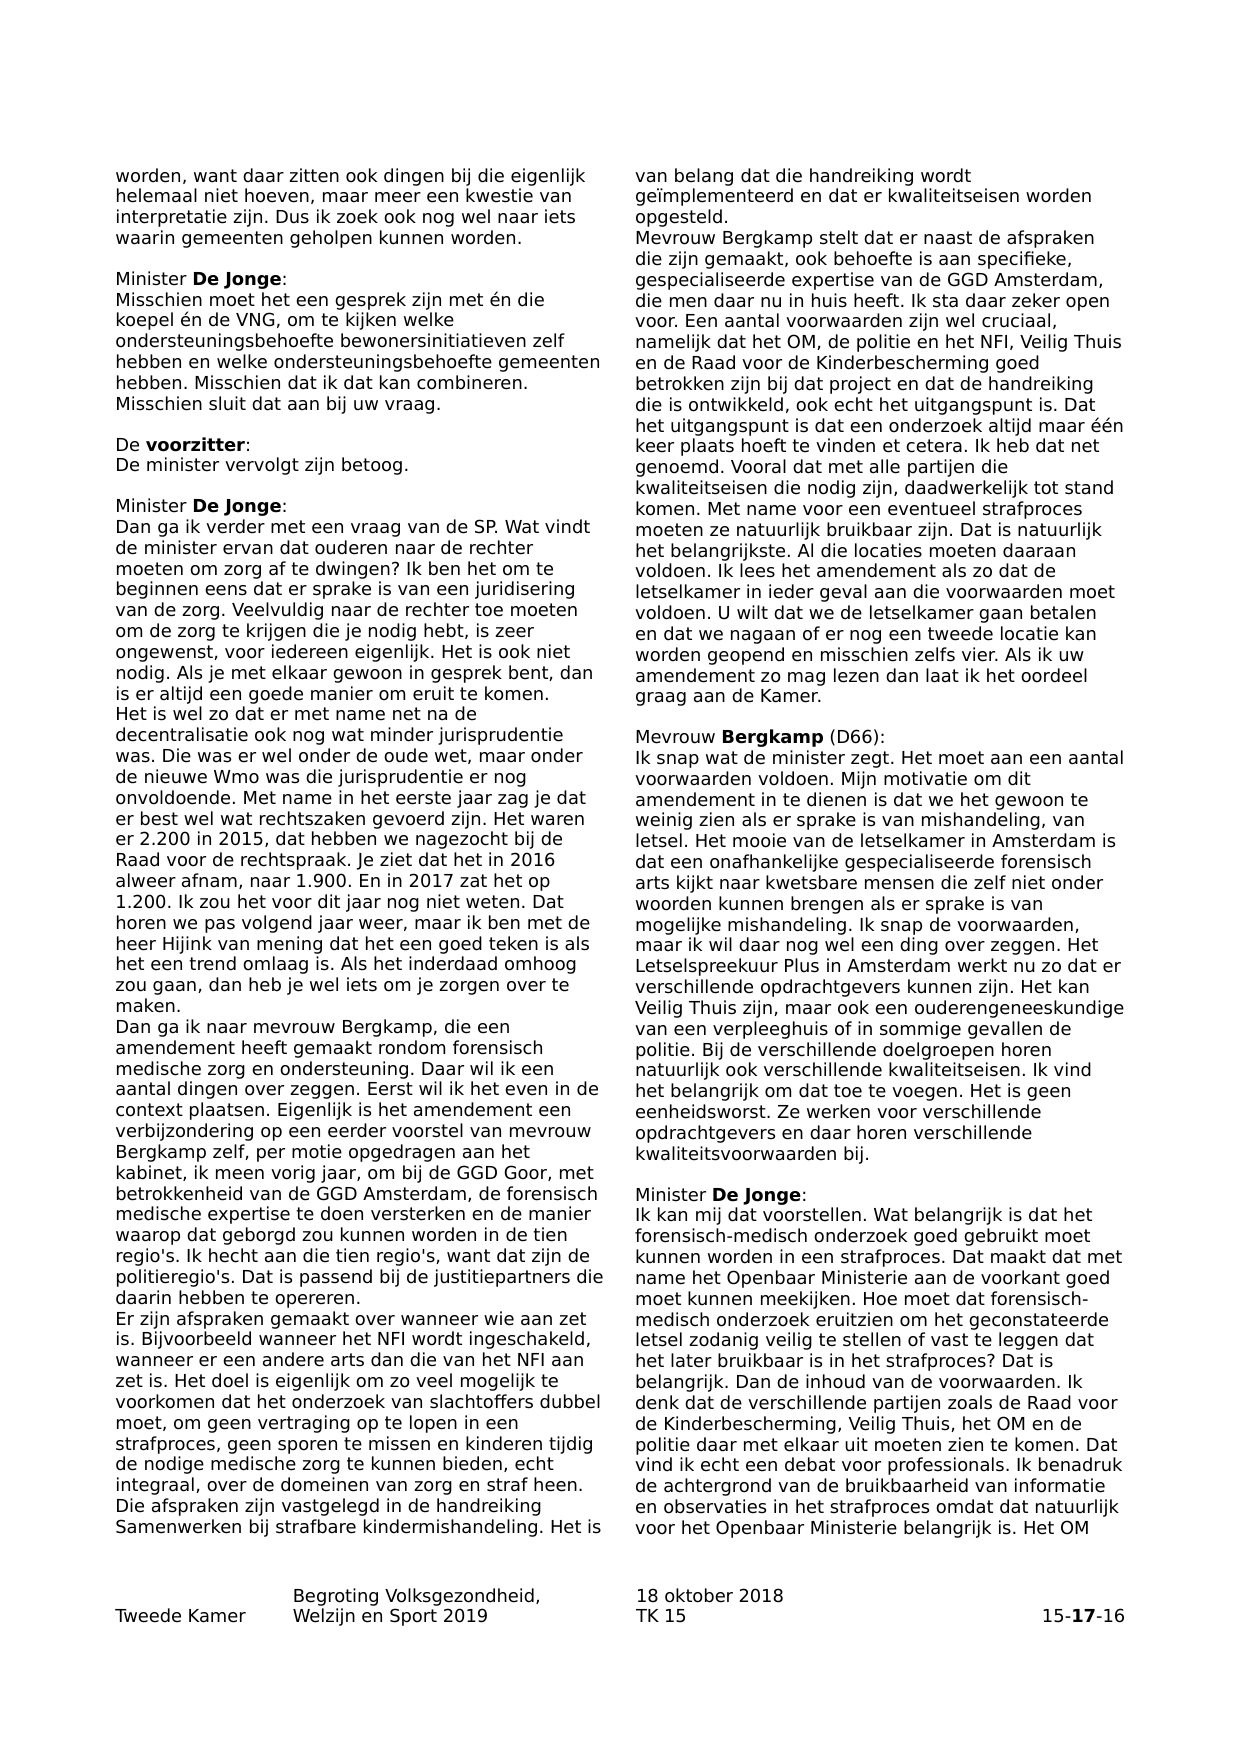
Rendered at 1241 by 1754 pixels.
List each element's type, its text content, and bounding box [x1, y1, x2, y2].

text Minister De Jonge: [635, 1184, 1125, 1205]
text Mevrouw Bergkamp (D66): [635, 727, 1125, 748]
text Dan ga ik naar mevrouw Bergkamp, die een amendement heeft gemaakt rondom forensisch medische zorg en ondersteuning. Daar wil ik een aantal dingen over zeggen. Eerst wil ik het even in de context plaatsen. Eigenlijk is het amendement een verbijzondering op een eerder voorstel van mevrouw Bergkamp zelf, per motie opgedragen aan het kabinet, ik meen vorig jaar, om bij de GGD Goor, met betrokkenheid van de GGD Amsterdam, de forensisch medische expertise te doen versterken en de manier waarop dat geborgd zou kunnen worden in de tien regio's. Ik hecht aan die tien regio's, want dat zijn de politieregio's. Dat is passend bij de justitiepartners die daarin hebben te opereren. [115, 1017, 605, 1308]
text Ik snap wat de minister zegt. Het moet aan een aantal voorwaarden voldoen. Mijn motivatie om dit amendement in te dienen is dat we het gewoon te weinig zien als er sprake is van mishandeling, van letsel. Het mooie van de letselkamer in Amsterdam is dat een onafhankelijke gespecialiseerde forensisch arts kijkt naar kwetsbare mensen die zelf niet onder woorden kunnen brengen als er sprake is van mogelijke mishandeling. Ik snap de voorwaarden, maar ik wil daar nog wel een ding over zeggen. Het Letselspreekuur Plus in Amsterdam werkt nu zo dat er verschillende opdrachtgevers kunnen zijn. Het kan Veilig Thuis zijn, maar ook een ouderengeneeskundige van een verpleeghuis of in sommige gevallen de politie. Bij de verschillende doelgroepen horen natuurlijk ook verschillende kwaliteitseisen. Ik vind het belangrijk om dat toe te voegen. Het is geen eenheidsworst. Ze werken voor verschillende opdrachtgevers en daar horen verschillende kwaliteitsvoorwaarden bij. [635, 748, 1125, 1164]
text Minister De Jonge: [115, 496, 605, 517]
text De voorzitter: [115, 434, 605, 455]
text Misschien moet het een gesprek zijn met én die koepel én de VNG, om te kijken welke ondersteuningsbehoefte bewonersinitiatieven zelf hebben en welke ondersteuningsbehoefte gemeenten hebben. Misschien dat ik dat kan combineren. Misschien sluit dat aan bij uw vraag. [115, 289, 605, 414]
text Mevrouw Bergkamp stelt dat er naast de afspraken die zijn gemaakt, ook behoefte is aan specifieke, gespecialiseerde expertise van de GGD Amsterdam, die men daar nu in huis heeft. Ik sta daar zeker open voor. Een aantal voorwaarden zijn wel cruciaal, namelijk dat het OM, de politie en het NFI, Veilig Thuis en de Raad voor de Kinderbescherming goed betrokken zijn bij dat project en dat de handreiking die is ontwikkeld, ook echt het uitgangspunt is. Dat het uitgangspunt is dat een onderzoek altijd maar één keer plaats hoeft te vinden et cetera. Ik heb dat net genoemd. Vooral dat met alle partijen die kwaliteitseisen die nodig zijn, daadwerkelijk tot stand komen. Met name voor een eventueel strafproces moeten ze natuurlijk bruikbaar zijn. Dat is natuurlijk het belangrijkste. Al die locaties moeten daaraan voldoen. Ik lees het amendement als zo dat de letselkamer in ieder geval aan die voorwaarden moet voldoen. U wilt dat we de letselkamer gaan betalen en dat we nagaan of er nog een tweede locatie kan worden geopend en misschien zelfs vier. Als ik uw amendement zo mag lezen dan laat ik het oordeel graag aan de Kamer. [635, 228, 1125, 707]
text Er zijn afspraken gemaakt over wanneer wie aan zet is. Bijvoorbeeld wanneer het NFI wordt ingeschakeld, wanneer er een andere arts dan die van het NFI aan zet is. Het doel is eigenlijk om zo veel mogelijk te voorkomen dat het onderzoek van slachtoffers dubbel moet, om geen vertraging op te lopen in een strafproces, geen sporen te missen en kinderen tijdig de nodige medische zorg te kunnen bieden, echt integraal, over de domeinen van zorg en straf heen. Die afspraken zijn vastgelegd in de handreiking Samenwerken bij strafbare kindermishandeling. Het is [115, 1308, 605, 1537]
text Ik kan mij dat voorstellen. Wat belangrijk is dat het forensisch-medisch onderzoek goed gebruikt moet kunnen worden in een strafproces. Dat maakt dat met name het Openbaar Ministerie aan de voorkant goed moet kunnen meekijken. Hoe moet dat forensisch-medisch onderzoek eruitzien om het geconstateerde letsel zodanig veilig te stellen of vast te leggen dat het later bruikbaar is in het strafproces? Dat is belangrijk. Dan de inhoud van de voorwaarden. Ik denk dat de verschillende partijen zoals de Raad voor de Kinderbescherming, Veilig Thuis, het OM en de politie daar met elkaar uit moeten zien te komen. Dat vind ik echt een debat voor professionals. Ik benadruk de achtergrond van de bruikbaarheid van informatie en observaties in het strafproces omdat dat natuurlijk voor het Openbaar Ministerie belangrijk is. Het OM [635, 1205, 1125, 1538]
text Minister De Jonge: [115, 269, 605, 289]
text Dan ga ik verder met een vraag van de SP. Wat vindt de minister ervan dat ouderen naar de rechter moeten om zorg af te dwingen? Ik ben het om te beginnen eens dat er sprake is van een juridisering van de zorg. Veelvuldig naar de rechter toe moeten om de zorg te krijgen die je nodig hebt, is zeer ongewenst, voor iedereen eigenlijk. Het is ook niet nodig. Als je met elkaar gewoon in gesprek bent, dan is er altijd een goede manier om eruit te komen. [115, 517, 605, 704]
text worden, want daar zitten ook dingen bij die eigenlijk helemaal niet hoeven, maar meer een kwestie van interpretatie zijn. Dus ik zoek ook nog wel naar iets waarin gemeenten geholpen kunnen worden. [115, 165, 605, 249]
text De minister vervolgt zijn betoog. [115, 455, 605, 476]
text Het is wel zo dat er met name net na de decentralisatie ook nog wat minder jurisprudentie was. Die was er wel onder de oude wet, maar onder de nieuwe Wmo was die jurisprudentie er nog onvoldoende. Met name in het eerste jaar zag je dat er best wel wat rechtszaken gevoerd zijn. Het waren er 2.200 in 2015, dat hebben we nagezocht bij de Raad voor de rechtspraak. Je ziet dat het in 2016 alweer afnam, naar 1.900. En in 2017 zat het op 1.200. Ik zou het voor dit jaar nog niet weten. Dat horen we pas volgend jaar weer, maar ik ben met de heer Hijink van mening dat het een goed teken is als het een trend omlaag is. Als het inderdaad omhoog zou gaan, dan heb je wel iets om je zorgen over te maken. [115, 704, 605, 1017]
text van belang dat die handreiking wordt geïmplementeerd en dat er kwaliteitseisen worden opgesteld. [635, 165, 1125, 228]
